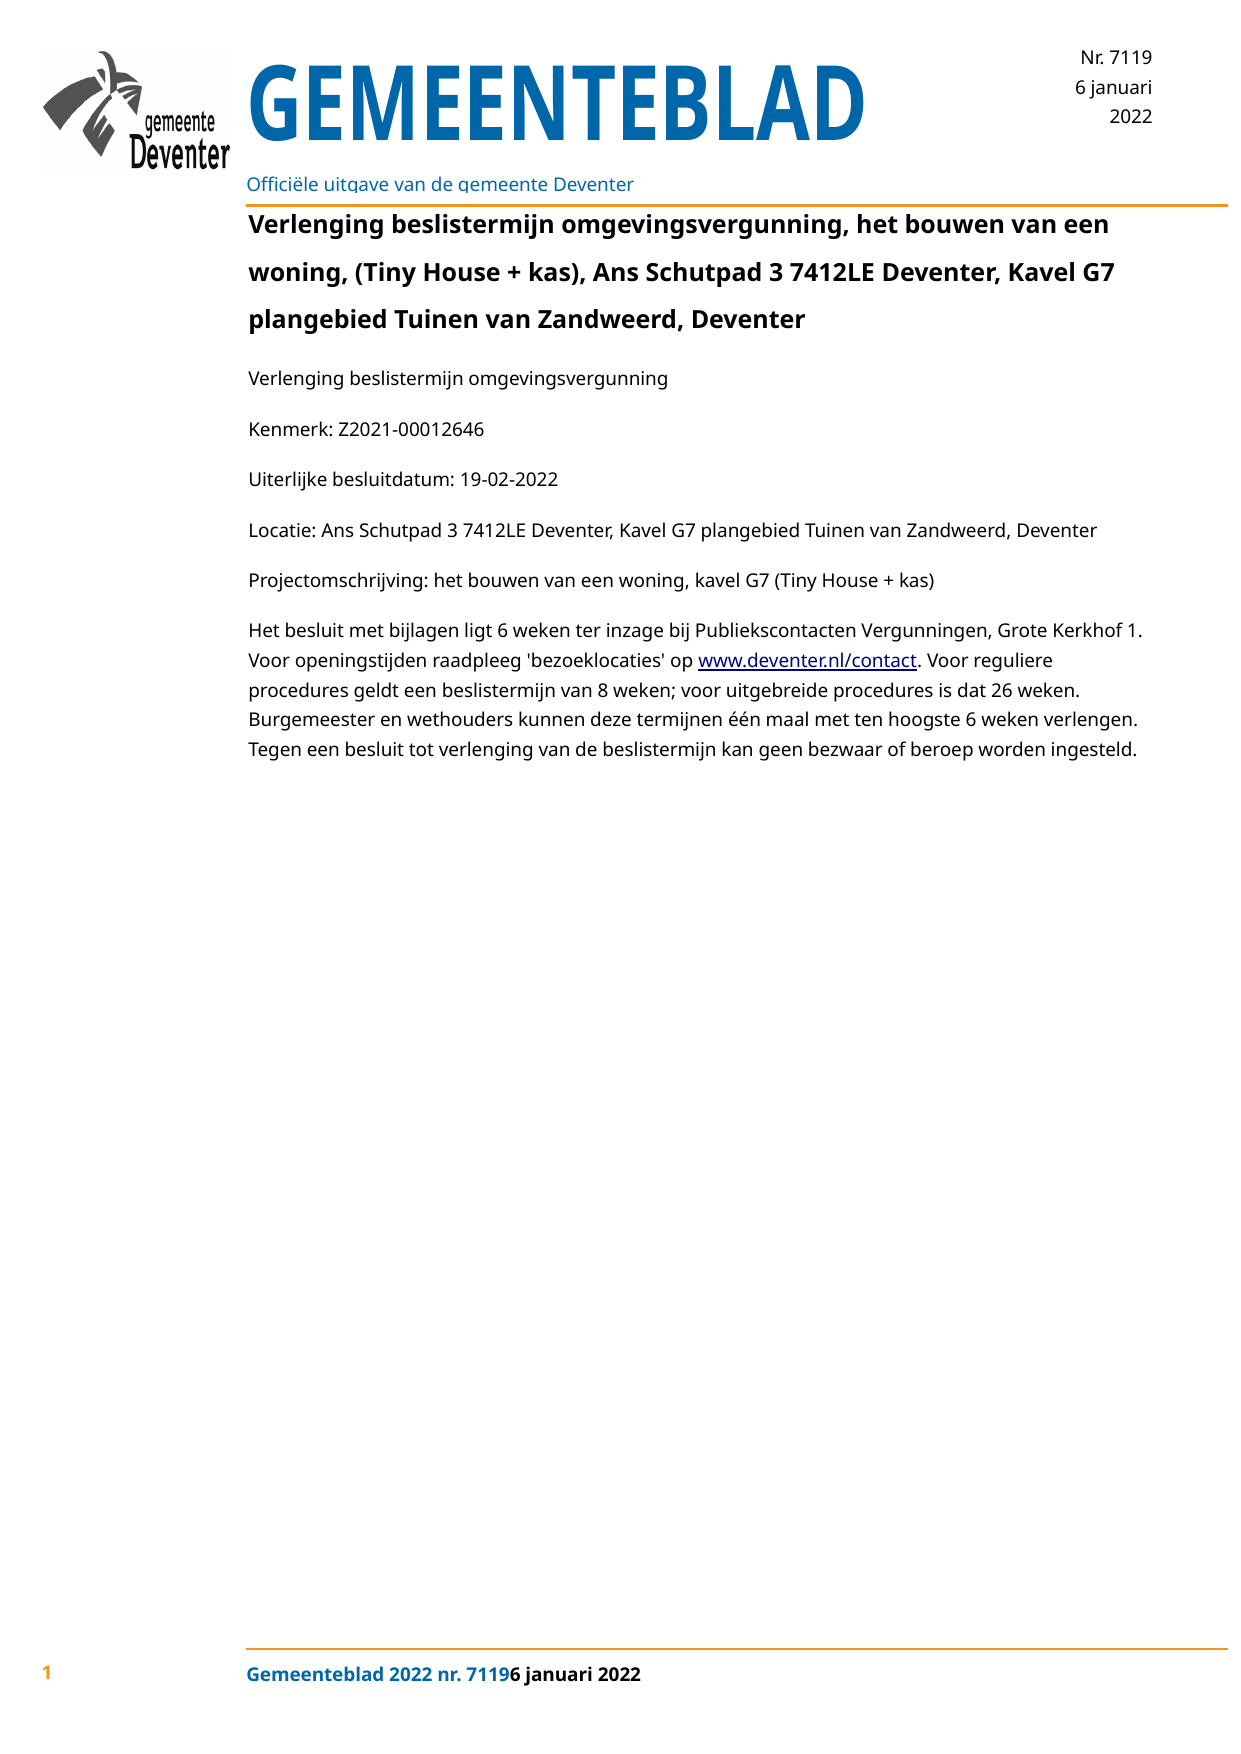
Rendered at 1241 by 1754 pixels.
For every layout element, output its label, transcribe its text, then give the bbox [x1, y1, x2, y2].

text Uiterlijke besluitdatum: 19-02-2022 [248, 466, 1152, 492]
text Locatie: Ans Schutpad 3 7412LE Deventer, Kavel G7 plangebied Tuinen van Zandweerd, Deventer [248, 517, 1152, 542]
picture [41, 47, 231, 172]
text Verlenging beslistermijn omgevingsvergunning [248, 366, 1152, 391]
text Kenmerk: Z2021-00012646 [248, 416, 1152, 442]
text Projectomschrijving: het bouwen van een woning, kavel G7 (Tiny House + kas) [248, 567, 1152, 593]
text Het besluit met bijlagen ligt 6 weken ter inzage bij Publiekscontacten Vergunningen, Grote Kerkhof 1. Voor openingstijden raadpleeg 'bezoeklocaties' op www.deventer.nl/contact. Voor reguliere procedures geldt een beslistermijn van 8 weken; voor uitgebreide procedures is dat 26 weken. Burgemeester en wethouders kunnen deze termijnen één maal met ten hoogste 6 weken verlengen. Tegen een besluit tot verlenging van de beslistermijn kan geen bezwaar of beroep worden ingesteld. [248, 618, 1152, 762]
text Verlenging beslistermijn omgevingsvergunning, het bouwen van een woning, (Tiny House + kas), Ans Schutpad 3 7412LE Deventer, Kavel G7 plangebied Tuinen van Zandweerd, Deventer [248, 207, 1152, 336]
